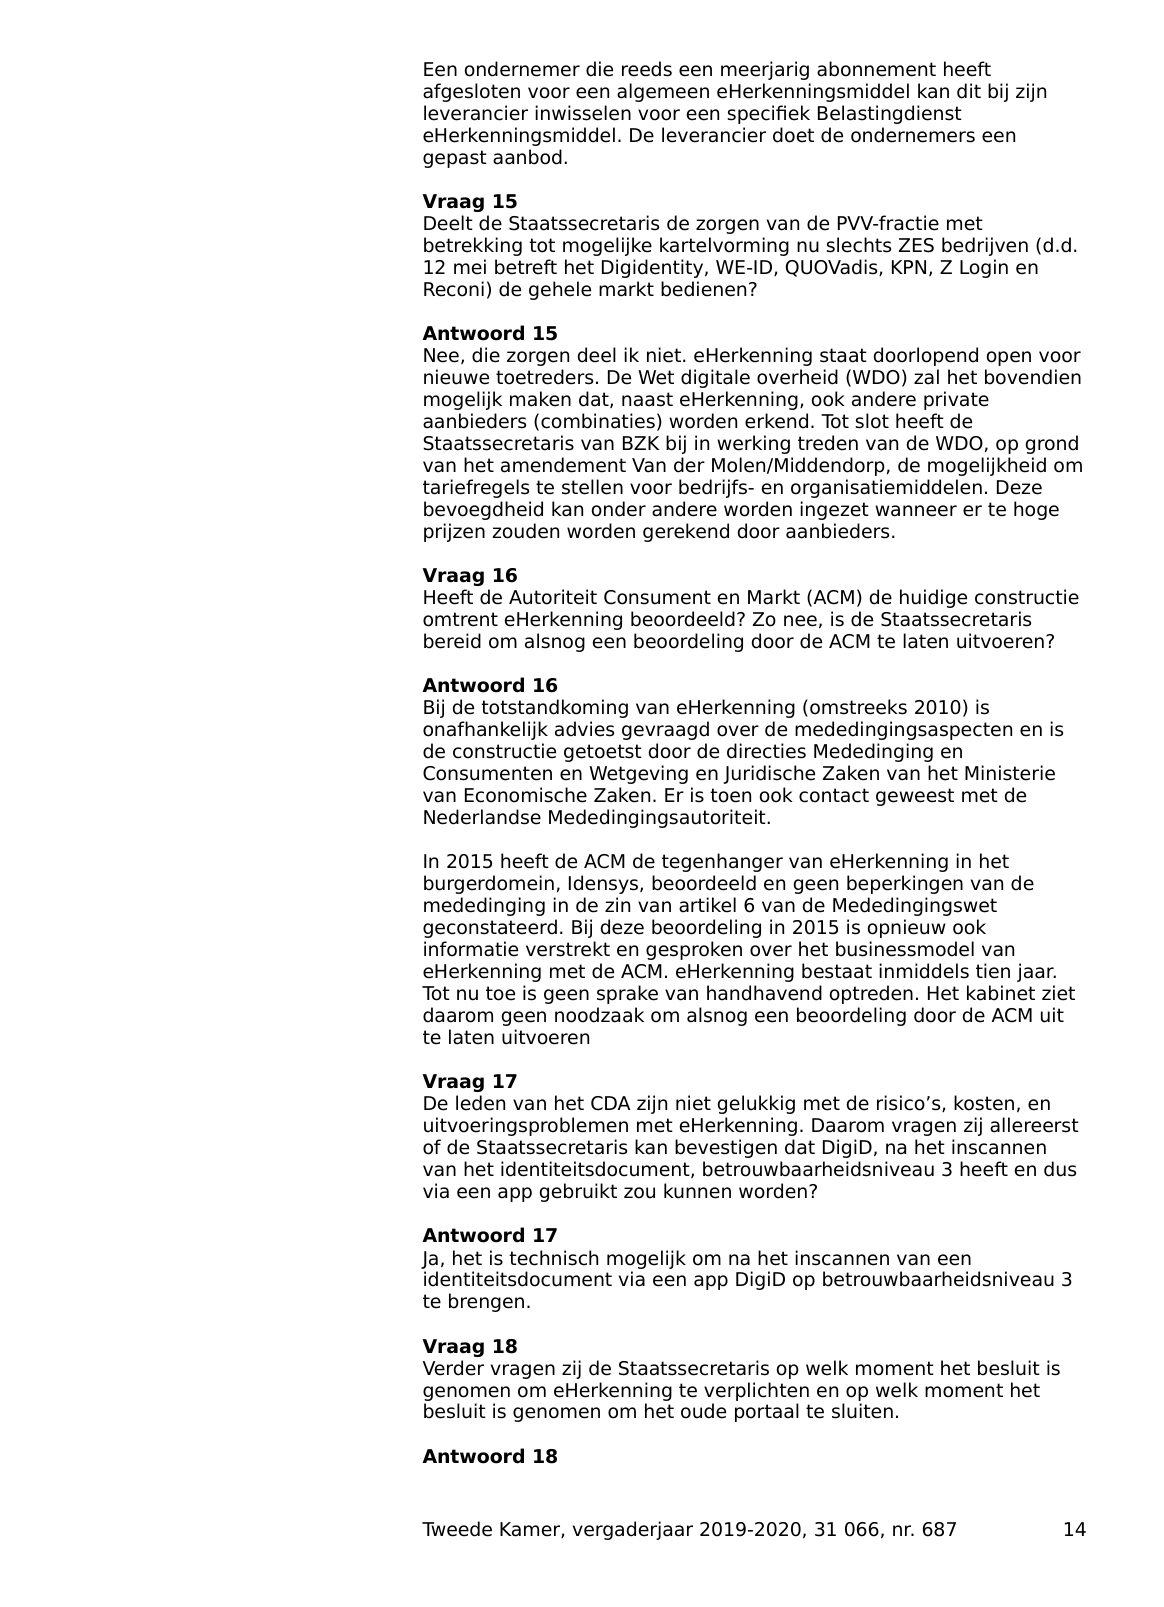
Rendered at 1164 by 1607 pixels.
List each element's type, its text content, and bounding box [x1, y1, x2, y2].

text In 2015 heeft de ACM de tegenhanger van eHerkenning in het burgerdomein, Idensys, beoordeeld en geen beperkingen van de mededinging in de zin van artikel 6 van de Mededingingswet geconstateerd. Bij deze beoordeling in 2015 is opnieuw ook informatie verstrekt en gesproken over het businessmodel van eHerkenning met de ACM. eHerkenning bestaat inmiddels tien jaar. Tot nu toe is geen sprake van handhavend optreden. Het kabinet ziet daarom geen noodzaak om alsnog een beoordeling door de ACM uit te laten uitvoeren [422, 851, 1087, 1049]
text Antwoord 15 [422, 323, 1087, 345]
text Vraag 16 [422, 565, 1087, 587]
text Antwoord 16 [422, 675, 1087, 697]
text Vraag 17 [422, 1071, 1087, 1093]
text De leden van het CDA zijn niet gelukkig met de risico’s, kosten, en uitvoeringsproblemen met eHerkenning. Daarom vragen zij allereerst of de Staatssecretaris kan bevestigen dat DigiD, na het inscannen van het identiteitsdocument, betrouwbaarheidsniveau 3 heeft en dus via een app gebruikt zou kunnen worden? [422, 1093, 1087, 1203]
text Deelt de Staatssecretaris de zorgen van de PVV-fractie met betrekking tot mogelijke kartelvorming nu slechts ZES bedrijven (d.d. 12 mei betreft het Digidentity, WE-ID, QUOVadis, KPN, Z Login en Reconi) de gehele markt bedienen? [422, 213, 1087, 301]
text Vraag 18 [422, 1336, 1087, 1357]
text Antwoord 18 [422, 1446, 1087, 1468]
text Verder vragen zij de Staatssecretaris op welk moment het besluit is genomen om eHerkenning te verplichten en op welk moment het besluit is genomen om het oude portaal te sluiten. [422, 1357, 1087, 1423]
text Nee, die zorgen deel ik niet. eHerkenning staat doorlopend open voor nieuwe toetreders. De Wet digitale overheid (WDO) zal het bovendien mogelijk maken dat, naast eHerkenning, ook andere private aanbieders (combinaties) worden erkend. Tot slot heeft de Staatssecretaris van BZK bij in werking treden van de WDO, op grond van het amendement Van der Molen/Middendorp, de mogelijkheid om tariefregels te stellen voor bedrijfs- en organisatiemiddelen. Deze bevoegdheid kan onder andere worden ingezet wanneer er te hoge prijzen zouden worden gerekend door aanbieders. [422, 345, 1087, 543]
text Een ondernemer die reeds een meerjarig abonnement heeft afgesloten voor een algemeen eHerkenningsmiddel kan dit bij zijn leverancier inwisselen voor een specifiek Belastingdienst eHerkenningsmiddel. De leverancier doet de ondernemers een gepast aanbod. [422, 59, 1087, 169]
text Vraag 15 [422, 191, 1087, 213]
text Antwoord 17 [422, 1225, 1087, 1247]
text Heeft de Autoriteit Consument en Markt (ACM) de huidige constructie omtrent eHerkenning beoordeeld? Zo nee, is de Staatssecretaris bereid om alsnog een beoordeling door de ACM te laten uitvoeren? [422, 587, 1087, 653]
text Ja, het is technisch mogelijk om na het inscannen van een identiteitsdocument via een app DigiD op betrouwbaarheidsniveau 3 te brengen. [422, 1247, 1087, 1313]
text Bij de totstandkoming van eHerkenning (omstreeks 2010) is onafhankelijk advies gevraagd over de mededingingsaspecten en is de constructie getoetst door de directies Mededinging en Consumenten en Wetgeving en Juridische Zaken van het Ministerie van Economische Zaken. Er is toen ook contact geweest met de Nederlandse Mededingingsautoriteit. [422, 697, 1087, 829]
